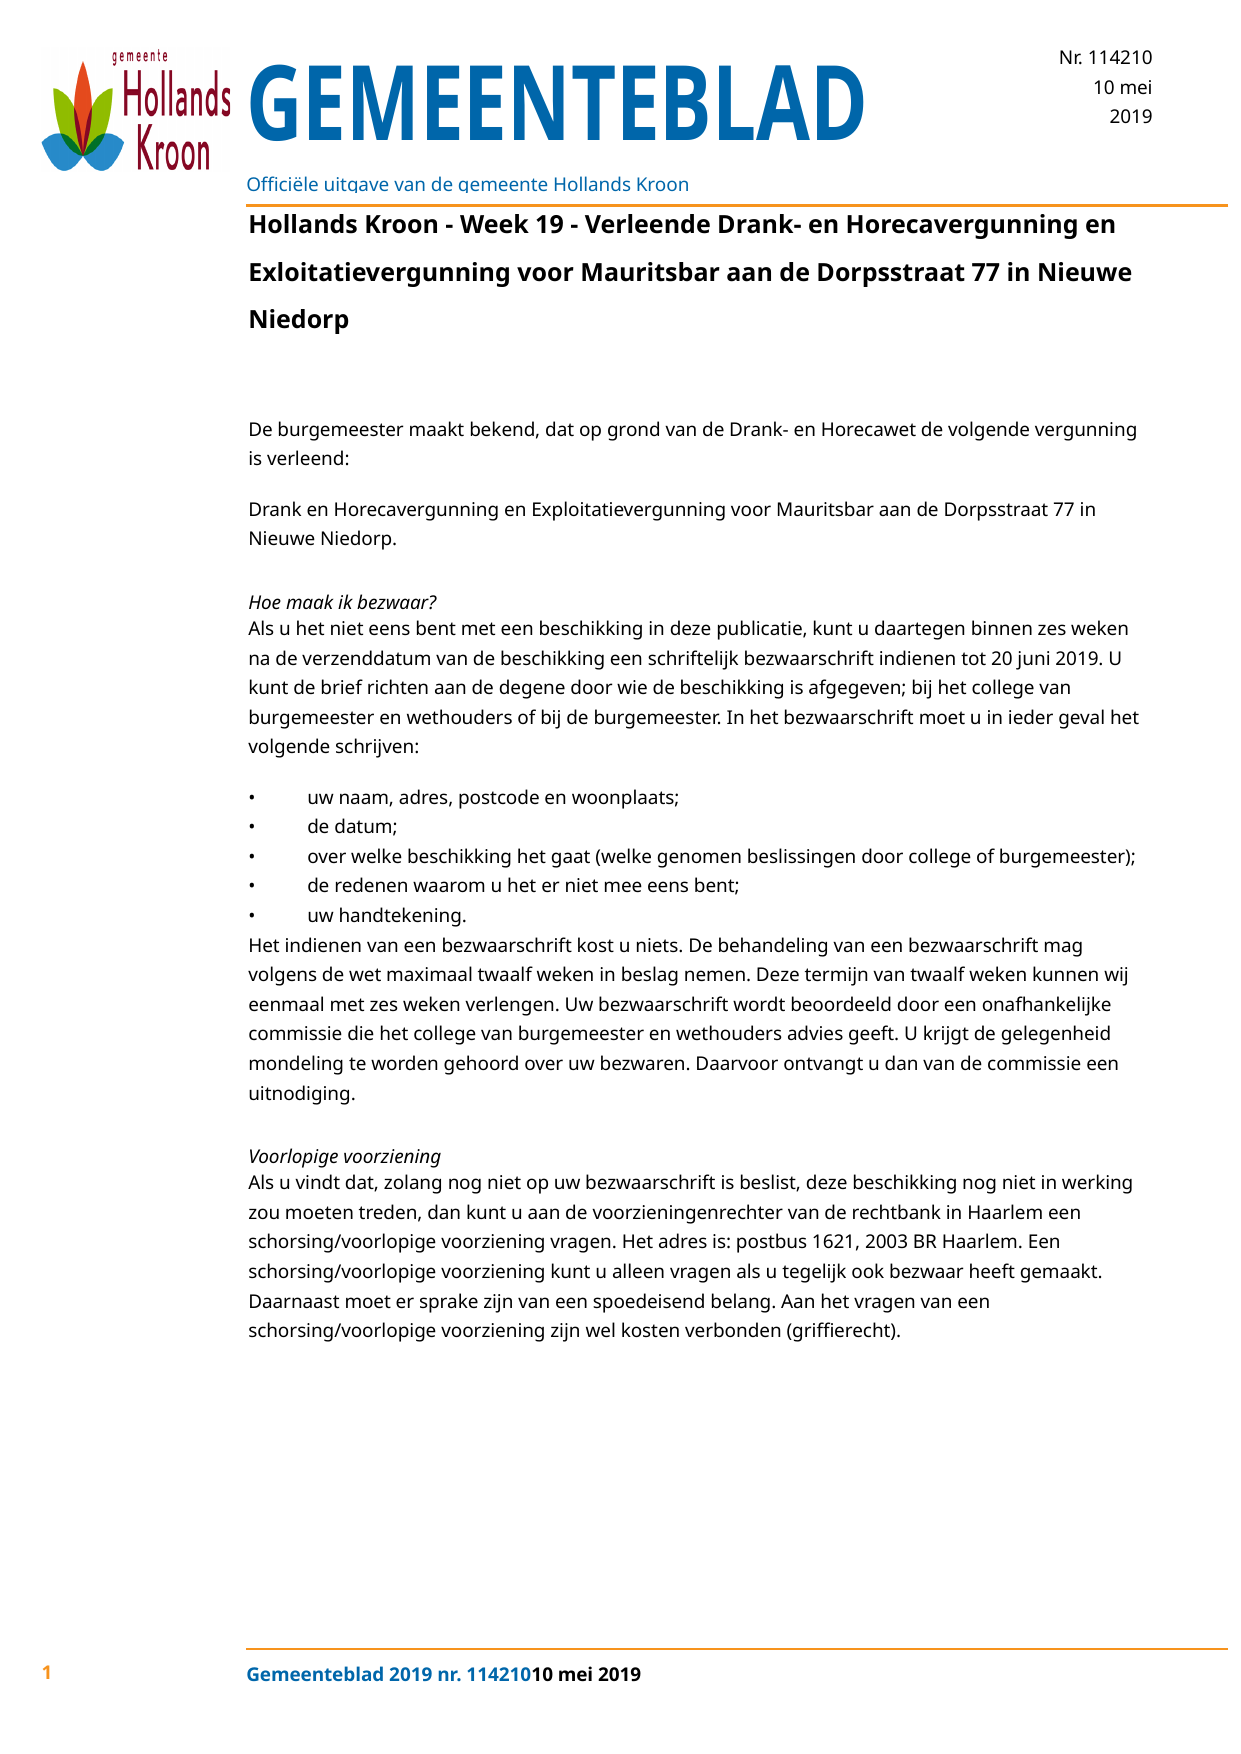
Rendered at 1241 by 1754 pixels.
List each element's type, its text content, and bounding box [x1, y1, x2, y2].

list de datum; [248, 813, 1152, 839]
text De burgemeester maakt bekend, dat op grond van de Drank- en Horecawet de volgende vergunning is verleend: [248, 416, 1152, 471]
text Hollands Kroon - Week 19 - Verleende Drank- en Horecavergunning en Exloitatievergunning voor Mauritsbar aan de Dorpsstraat 77 in Nieuwe Niedorp [248, 207, 1152, 336]
list uw naam, adres, postcode en woonplaats; [248, 784, 1152, 810]
list over welke beschikking het gaat (welke genomen beslissingen door college of burgemeester); [248, 843, 1152, 869]
text Hoe maak ik bezwaar? [248, 589, 1152, 615]
text Als u vindt dat, zolang nog niet op uw bezwaarschrift is beslist, deze beschikking nog niet in werking zou moeten treden, dan kunt u aan de voorzieningenrechter van de rechtbank in Haarlem een schorsing/voorlopige voorziening vragen. Het adres is: postbus 1621, 2003 BR Haarlem. Een schorsing/voorlopige voorziening kunt u alleen vragen als u tegelijk ook bezwaar heeft gemaakt. Daarnaast moet er sprake zijn van een spoedeisend belang. Aan het vragen van een schorsing/voorlopige voorziening zijn wel kosten verbonden (griffierecht). [248, 1169, 1152, 1343]
text Het indienen van een bezwaarschrift kost u niets. De behandeling van een bezwaarschrift mag volgens de wet maximaal twaalf weken in beslag nemen. Deze termijn van twaalf weken kunnen wij eenmaal met zes weken verlengen. Uw bezwaarschrift wordt beoordeeld door een onafhankelijke commissie die het college van burgemeester en wethouders advies geeft. U krijgt de gelegenheid mondeling te worden gehoord over uw bezwaren. Daarvoor ontvangt u dan van de commissie een uitnodiging. [248, 932, 1152, 1106]
text Voorlopige voorziening [248, 1144, 1152, 1169]
text Als u het niet eens bent met een beschikking in deze publicatie, kunt u daartegen binnen zes weken na de verzenddatum van de beschikking een schriftelijk bezwaarschrift indienen tot 20 juni 2019. U kunt de brief richten aan de degene door wie de beschikking is afgegeven; bij het college van burgemeester en wethouders of bij de burgemeester. In het bezwaarschrift moet u in ieder geval het volgende schrijven: [248, 615, 1152, 759]
picture [41, 47, 231, 172]
list uw handtekening. [248, 902, 1152, 928]
list de redenen waarom u het er niet mee eens bent; [248, 873, 1152, 898]
text Drank en Horecavergunning en Exploitatievergunning voor Mauritsbar aan de Dorpsstraat 77 in Nieuwe Niedorp. [248, 496, 1152, 551]
